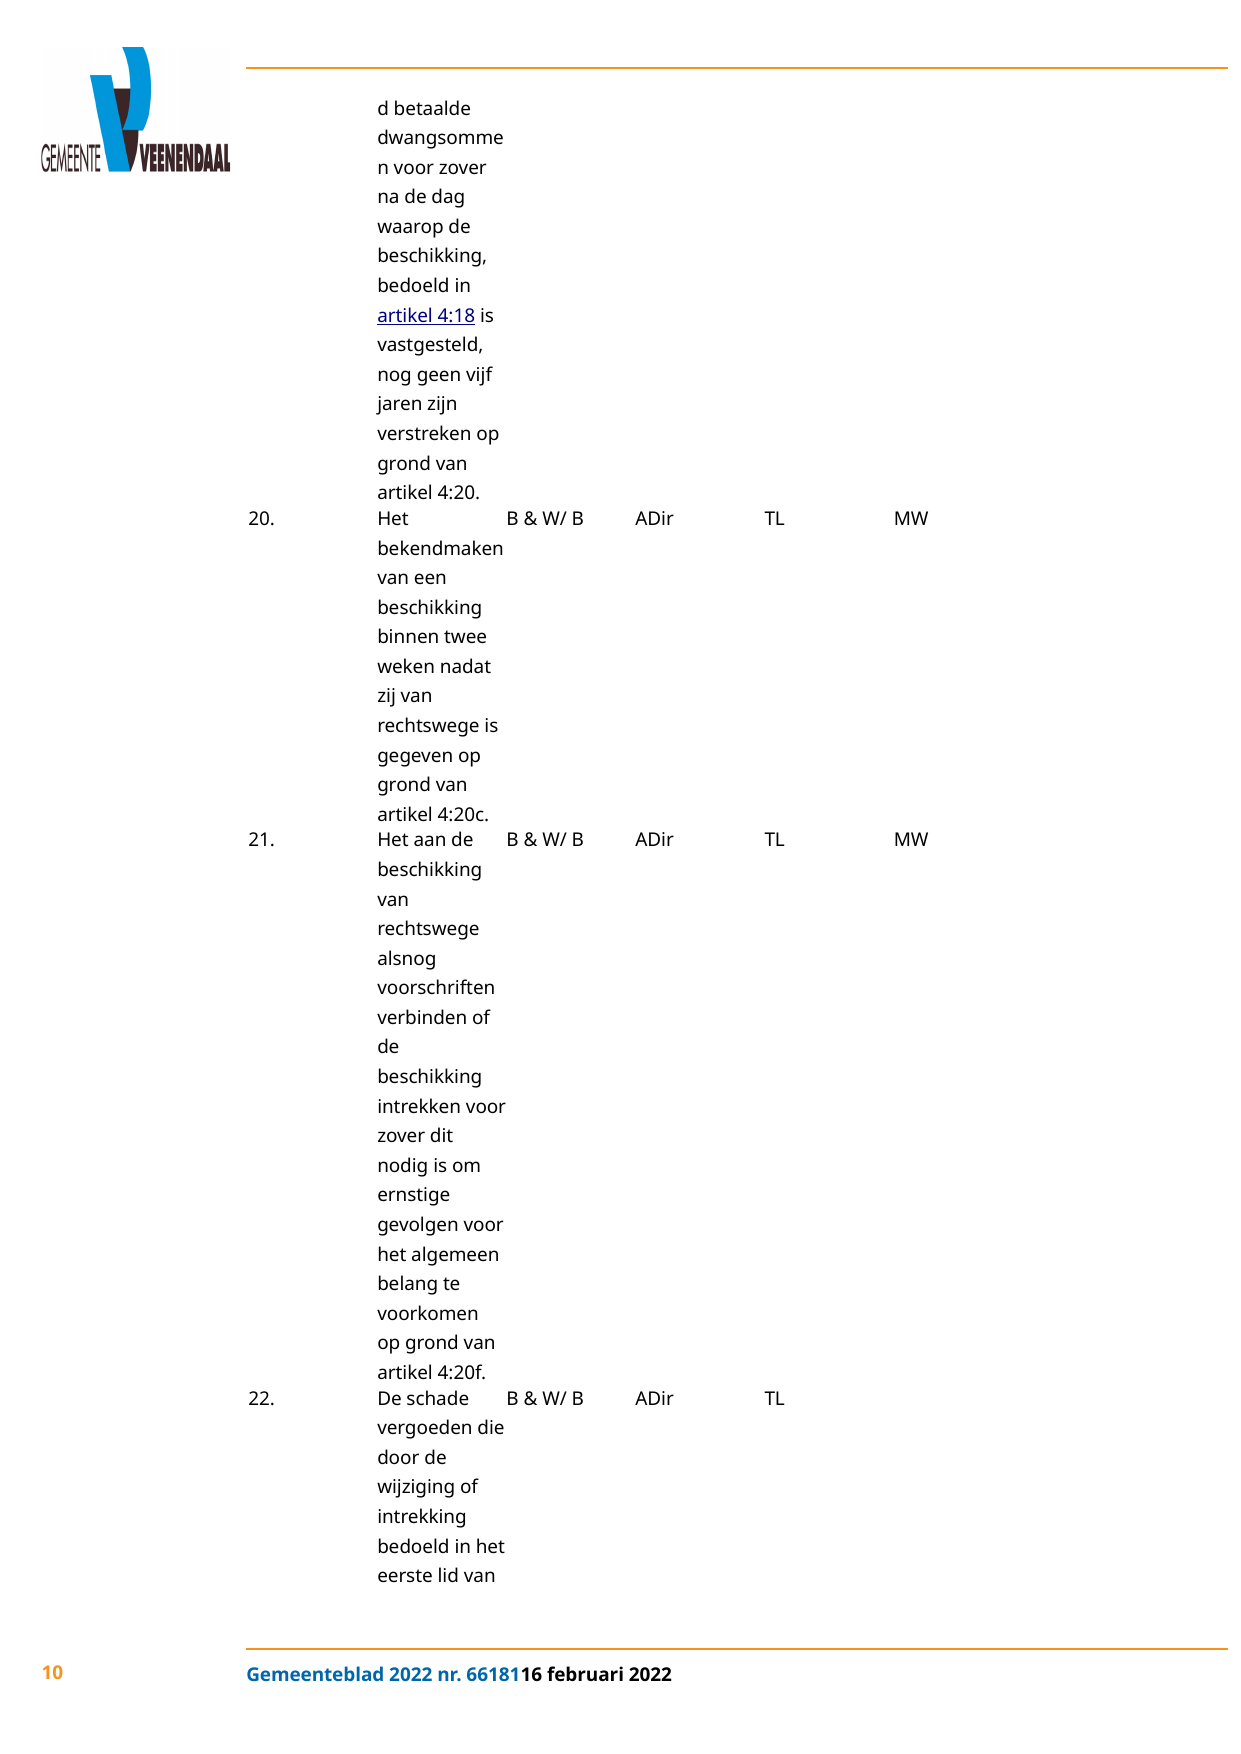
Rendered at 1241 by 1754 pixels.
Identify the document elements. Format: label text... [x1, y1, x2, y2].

table_cell TL [764, 1385, 893, 1588]
table_cell B & W/ B [506, 1385, 635, 1588]
table_cell [894, 95, 1022, 505]
table_cell B & W/ B [506, 827, 635, 1385]
table_cell d betaalde dwangsommen voor zover na de dag waarop de beschikking, bedoeld in artikel 4:18 is vastgesteld, nog geen vijf jaren zijn verstreken op grond van artikel 4:20. [377, 95, 506, 505]
table_cell TL [764, 505, 893, 827]
table_cell Het bekendmaken van een beschikking binnen twee weken nadat zij van rechtswege is gegeven op grond van artikel 4:20c. [377, 505, 506, 827]
table_cell [635, 95, 764, 505]
table_cell ADir [635, 505, 764, 827]
table_cell [506, 95, 635, 505]
table_cell De schade vergoeden die door de wijziging of intrekking bedoeld in het eerste lid van [377, 1385, 506, 1588]
table_cell TL [764, 827, 893, 1385]
picture [41, 47, 130, 172]
table_cell Het aan de beschikking van rechtswege alsnog voorschriften verbinden of de beschikking intrekken voor zover dit nodig is om ernstige gevolgen voor het algemeen belang te voorkomen op grond van artikel 4:20f. [377, 827, 506, 1385]
table_cell ADir [635, 1385, 764, 1588]
table_cell [1023, 95, 1152, 505]
table_cell 21. [248, 827, 377, 1385]
table_cell [1023, 505, 1152, 827]
table_cell MW [894, 505, 1022, 827]
table_cell [764, 95, 893, 505]
table_cell ADir [635, 827, 764, 1385]
table_cell [248, 95, 377, 505]
picture [123, 47, 231, 172]
table_cell [1023, 827, 1152, 1385]
table_cell MW [894, 827, 1022, 1385]
table_cell [1023, 1385, 1152, 1588]
table_cell [894, 1385, 1022, 1588]
table_cell B & W/ B [506, 505, 635, 827]
table_cell 22. [248, 1385, 377, 1588]
table_cell 20. [248, 505, 377, 827]
